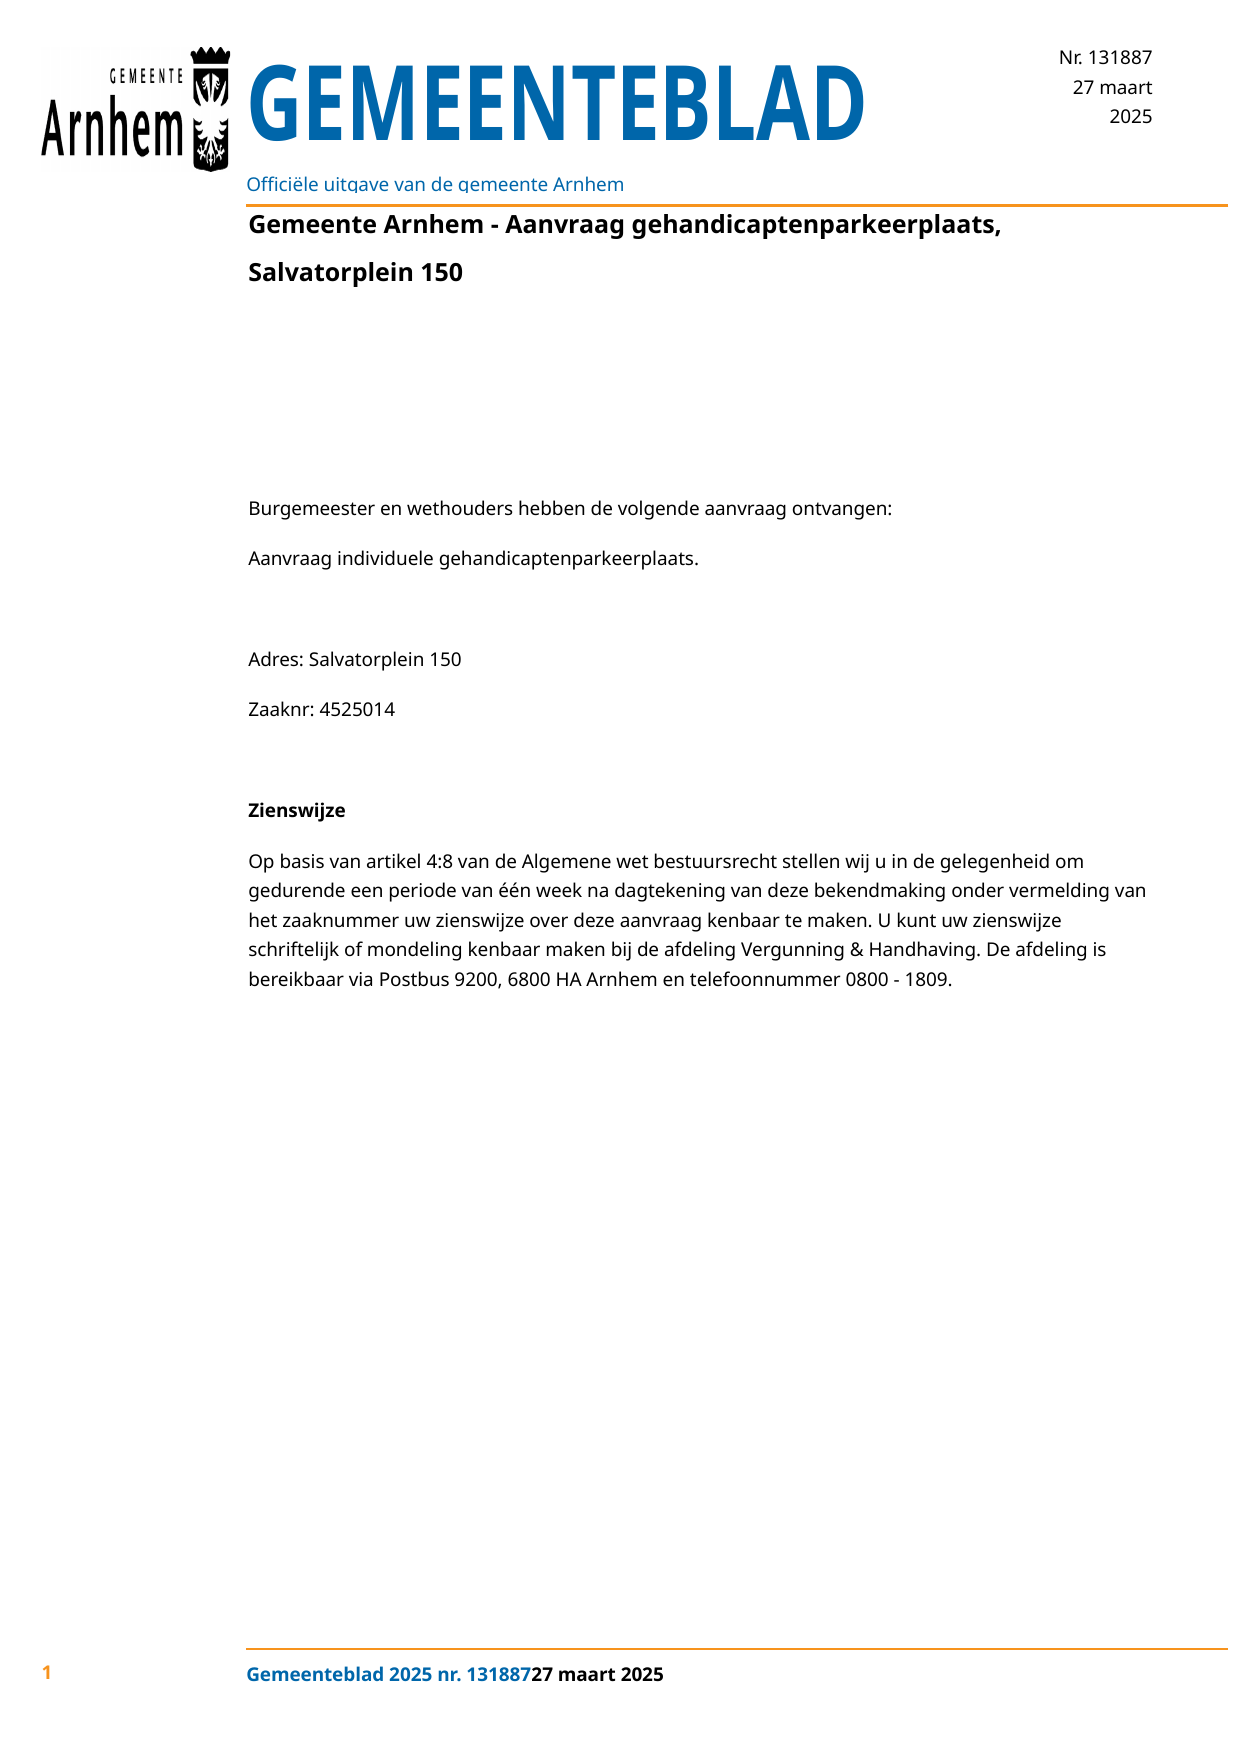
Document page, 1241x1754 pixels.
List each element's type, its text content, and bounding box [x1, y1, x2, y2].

text Gemeente Arnhem - Aanvraag gehandicaptenparkeerplaats, Salvatorplein 150 [248, 207, 1152, 288]
text Zaaknr: 4525014 [248, 697, 1152, 722]
text Aanvraag individuele gehandicaptenparkeerplaats. [248, 545, 1152, 571]
picture [41, 47, 231, 172]
text Zienswijze [248, 797, 1152, 823]
text Burgemeester en wethouders hebben de volgende aanvraag ontvangen: [248, 495, 1152, 521]
text Adres: Salvatorplein 150 [248, 646, 1152, 672]
text Op basis van artikel 4:8 van de Algemene wet bestuursrecht stellen wij u in de gelegenheid om gedurende een periode van één week na dagtekening van deze bekendmaking onder vermelding van het zaaknummer uw zienswijze over deze aanvraag kenbaar te maken. U kunt uw zienswijze schriftelijk of mondeling kenbaar maken bij de afdeling Vergunning & Handhaving. De afdeling is bereikbaar via Postbus 9200, 6800 HA Arnhem en telefoonnummer 0800 - 1809. [248, 848, 1152, 992]
